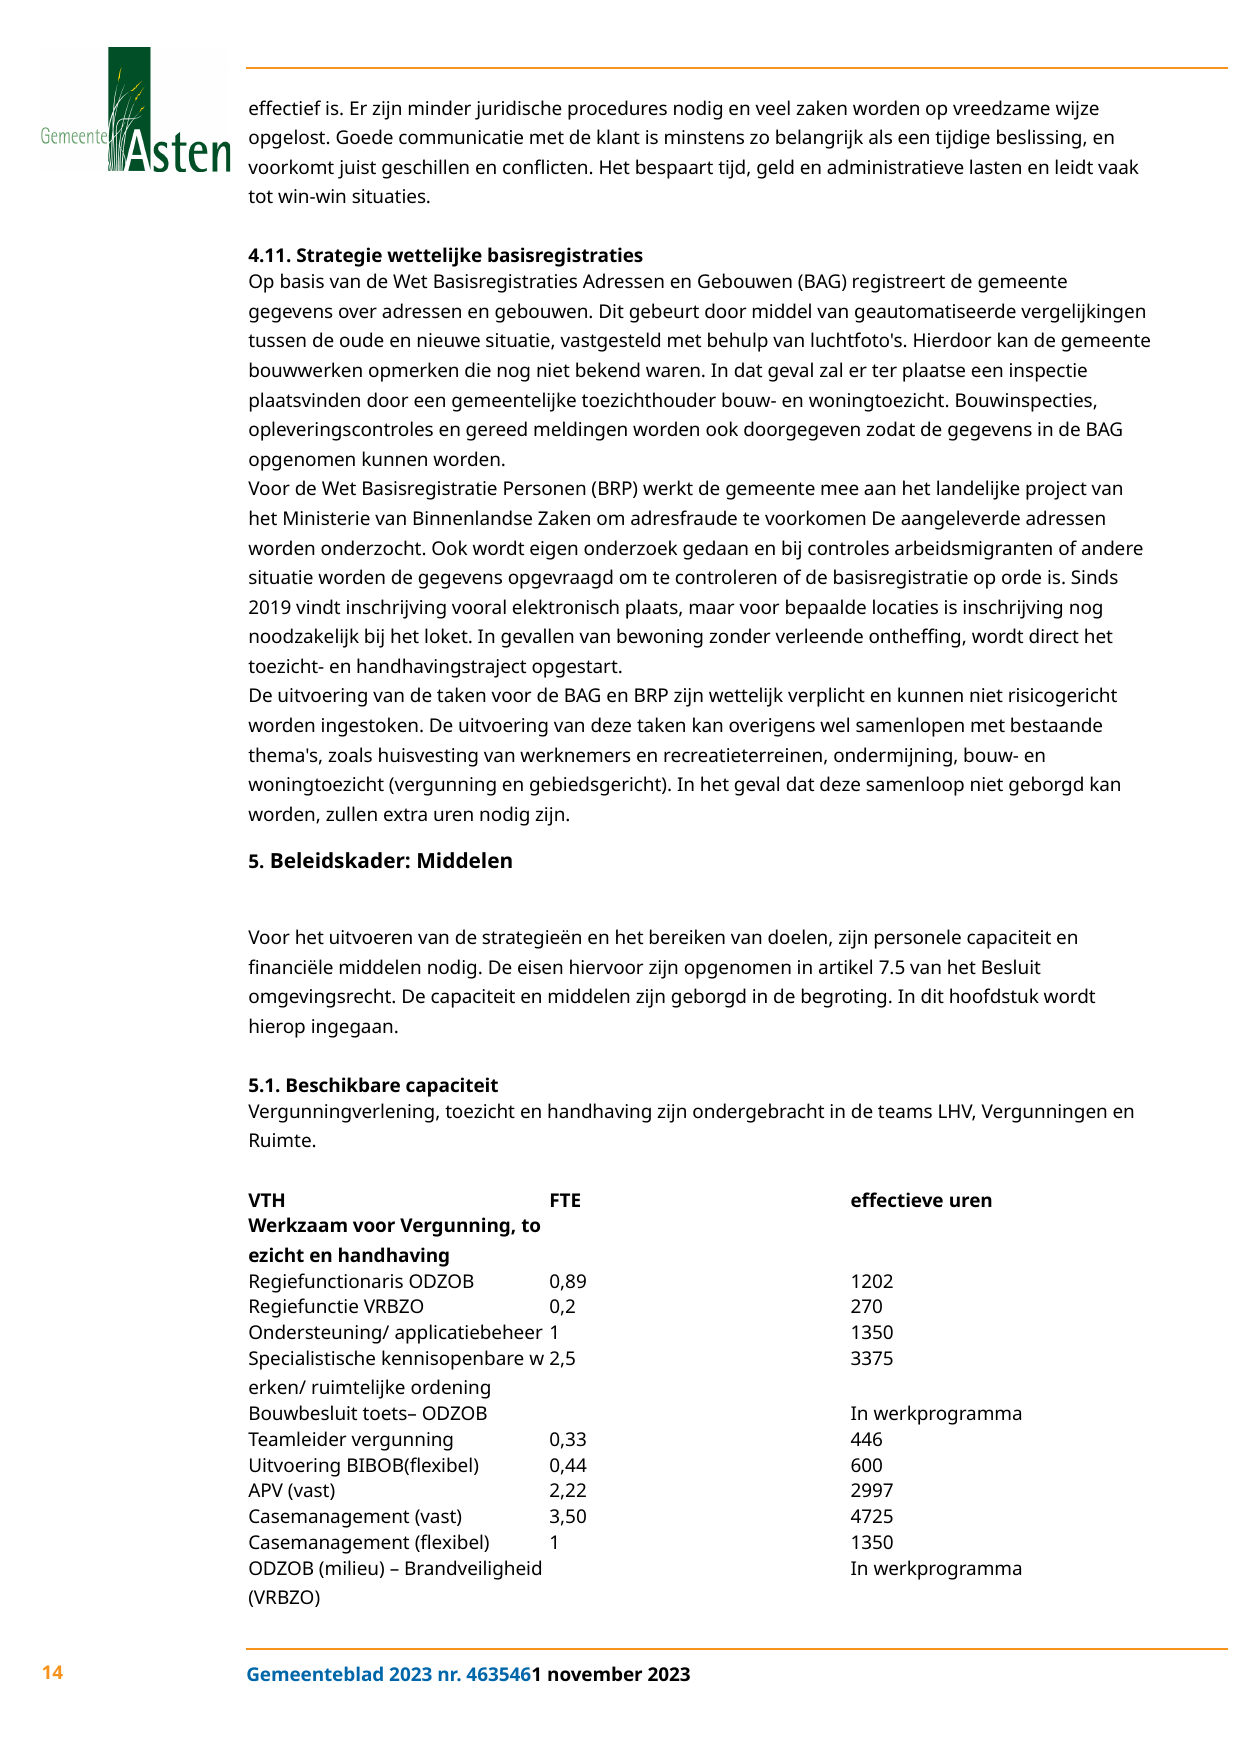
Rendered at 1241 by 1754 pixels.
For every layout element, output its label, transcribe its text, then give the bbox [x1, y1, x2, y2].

text effectief is. Er zijn minder juridische procedures nodig en veel zaken worden op vreedzame wijze opgelost. Goede communicatie met de klant is minstens zo belangrijk als een tijdige beslissing, en voorkomt juist geschillen en conflicten. Het bespaart tijd, geld en administratieve lasten en leidt vaak tot win-win situaties. [248, 95, 1152, 209]
table_cell 3375 [850, 1345, 1152, 1400]
table_cell 0,44 [549, 1452, 850, 1477]
table_header FTE [549, 1187, 850, 1212]
table_cell Ondersteuning/ applicatiebeheer [248, 1319, 549, 1345]
table_header effectieve uren [850, 1187, 1152, 1212]
table_cell 0,89 [549, 1268, 850, 1293]
table_cell Werkzaam voor Vergunning, toezicht en handhaving [248, 1213, 549, 1268]
table_cell 2997 [850, 1478, 1152, 1503]
table_cell 1202 [850, 1268, 1152, 1293]
table_cell 0,33 [549, 1426, 850, 1452]
table_cell 270 [850, 1294, 1152, 1319]
table_cell ODZOB (milieu) – Brandveiligheid (VRBZO) [248, 1555, 549, 1610]
table_cell [850, 1213, 1152, 1268]
table_cell 1350 [850, 1529, 1152, 1555]
picture [41, 47, 231, 172]
table_cell 2,5 [549, 1345, 850, 1400]
table_cell Casemanagement (flexibel) [248, 1529, 549, 1555]
table_cell 1 [549, 1529, 850, 1555]
text 4.11. Strategie wettelijke basisregistraties [248, 243, 1152, 268]
table_cell 1 [549, 1319, 850, 1345]
table_cell 600 [850, 1452, 1152, 1477]
table_cell In werkprogramma [850, 1400, 1152, 1426]
text De uitvoering van de taken voor de BAG en BRP zijn wettelijk verplicht en kunnen niet risicogericht worden ingestoken. De uitvoering van deze taken kan overigens wel samenlopen met bestaande thema's, zoals huisvesting van werknemers en recreatieterreinen, ondermijning, bouw- en woningtoezicht (vergunning en gebiedsgericht). In het geval dat deze samenloop niet geborgd kan worden, zullen extra uren nodig zijn. [248, 683, 1152, 827]
table_cell Regiefunctionaris ODZOB [248, 1268, 549, 1293]
table_cell 4725 [850, 1503, 1152, 1529]
table_cell In werkprogramma [850, 1555, 1152, 1610]
text Op basis van de Wet Basisregistraties Adressen en Gebouwen (BAG) registreert de gemeente gegevens over adressen en gebouwen. Dit gebeurt door middel van geautomatiseerde vergelijkingen tussen de oude en nieuwe situatie, vastgesteld met behulp van luchtfoto's. Hierdoor kan de gemeente bouwwerken opmerken die nog niet bekend waren. In dat geval zal er ter plaatse een inspectie plaatsvinden door een gemeentelijke toezichthouder bouw- en woningtoezicht. Bouwinspecties, opleveringscontroles en gereed meldingen worden ook doorgegeven zodat de gegevens in de BAG opgenomen kunnen worden. [248, 268, 1152, 472]
table_cell Casemanagement (vast) [248, 1503, 549, 1529]
table_cell [549, 1400, 850, 1426]
table_cell 0,2 [549, 1294, 850, 1319]
table_header VTH [248, 1187, 549, 1212]
table_cell Specialistische kennisopenbare werken/ ruimtelijke ordening [248, 1345, 549, 1400]
table_cell 2,22 [549, 1478, 850, 1503]
text Voor de Wet Basisregistratie Personen (BRP) werkt de gemeente mee aan het landelijke project van het Ministerie van Binnenlandse Zaken om adresfraude te voorkomen De aangeleverde adressen worden onderzocht. Ook wordt eigen onderzoek gedaan en bij controles arbeidsmigranten of andere situatie worden de gegevens opgevraagd om te controleren of de basisregistratie op orde is. Sinds 2019 vindt inschrijving vooral elektronisch plaats, maar voor bepaalde locaties is inschrijving nog noodzakelijk bij het loket. In gevallen van bewoning zonder verleende ontheffing, wordt direct het toezicht- en handhavingstraject opgestart. [248, 476, 1152, 679]
table_cell Uitvoering BIBOB(flexibel) [248, 1452, 549, 1477]
text 5. Beleidskader: Middelen [248, 847, 1152, 875]
table_cell Bouwbesluit toets– ODZOB [248, 1400, 549, 1426]
table_cell 446 [850, 1426, 1152, 1452]
table_cell 1350 [850, 1319, 1152, 1345]
table_cell [549, 1555, 850, 1610]
table_cell [549, 1213, 850, 1268]
text Voor het uitvoeren van de strategieën en het bereiken van doelen, zijn personele capaciteit en financiële middelen nodig. De eisen hiervoor zijn opgenomen in artikel 7.5 van het Besluit omgevingsrecht. De capaciteit en middelen zijn geborgd in de begroting. In dit hoofdstuk wordt hierop ingegaan. [248, 924, 1152, 1039]
table_cell 3,50 [549, 1503, 850, 1529]
text Vergunningverlening, toezicht en handhaving zijn ondergebracht in de teams LHV, Vergunningen en Ruimte. [248, 1098, 1152, 1153]
table_cell Teamleider vergunning [248, 1426, 549, 1452]
text 5.1. Beschikbare capaciteit [248, 1072, 1152, 1098]
table_cell Regiefunctie VRBZO [248, 1294, 549, 1319]
table_cell APV (vast) [248, 1478, 549, 1503]
